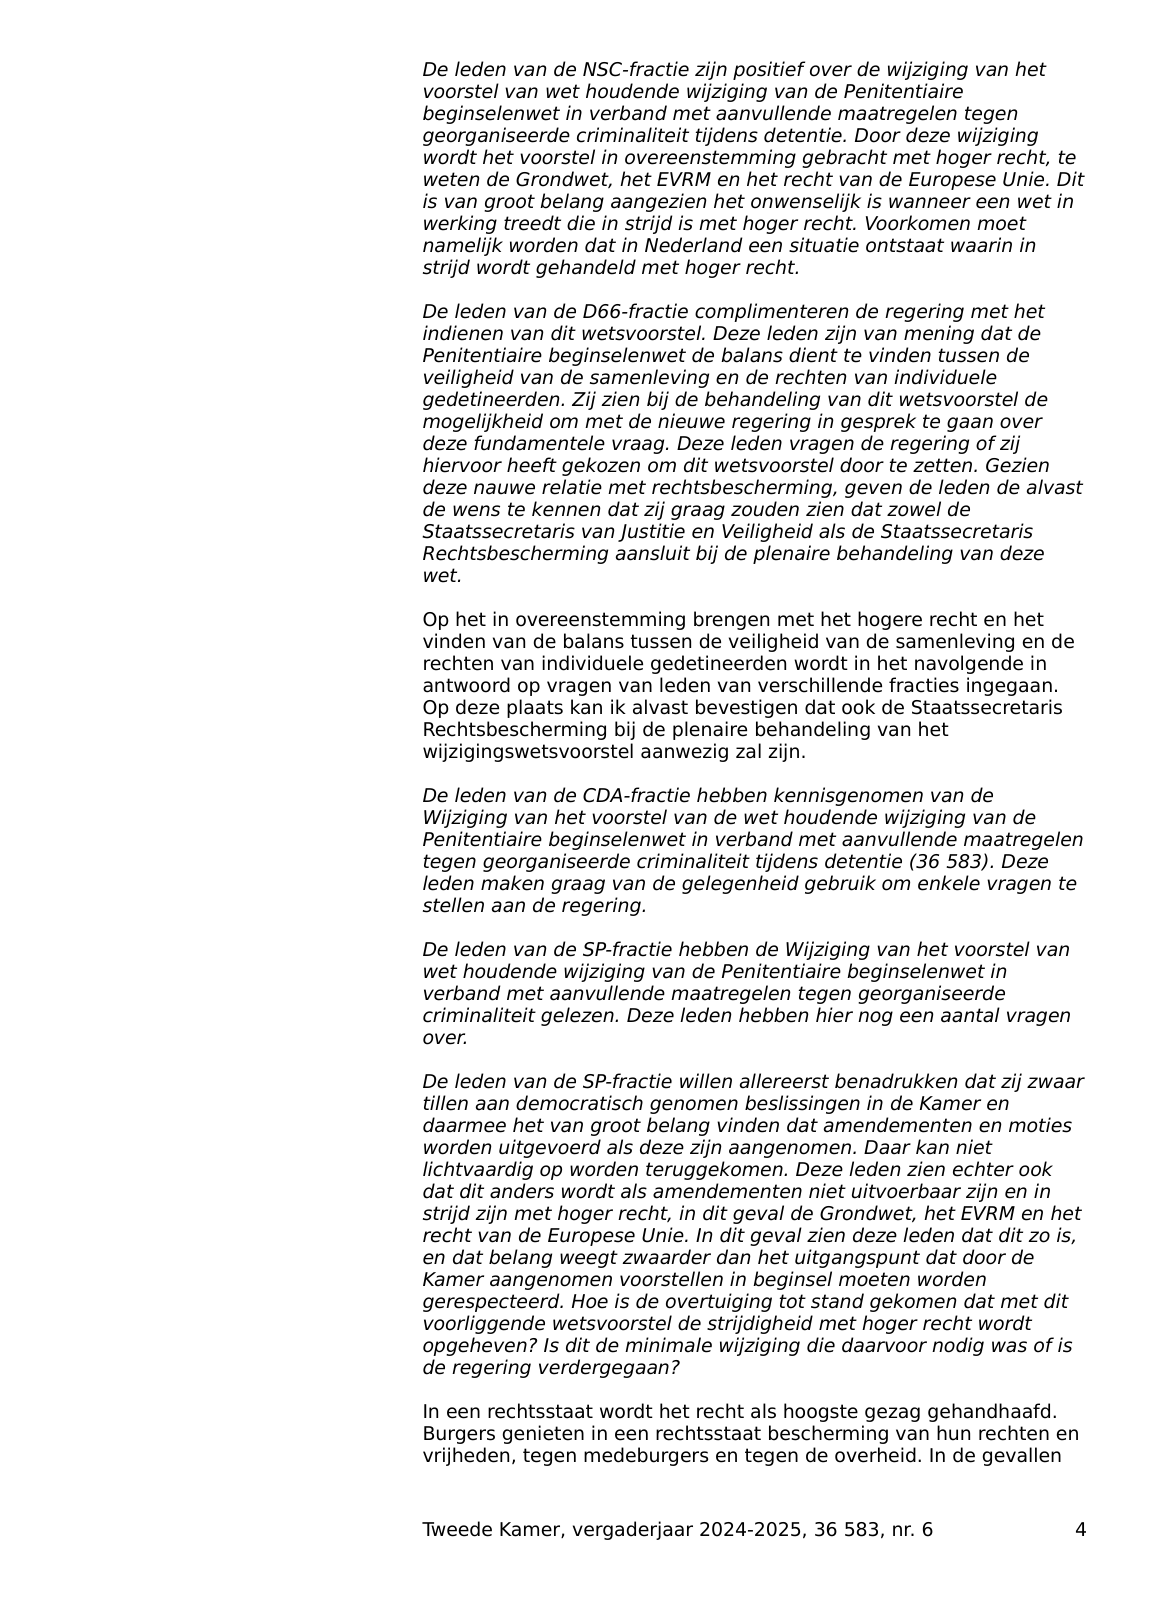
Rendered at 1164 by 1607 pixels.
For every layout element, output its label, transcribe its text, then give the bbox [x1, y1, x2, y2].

text De leden van de SP-fractie hebben de Wijziging van het voorstel van wet houdende wijziging van de Penitentiaire beginselenwet in verband met aanvullende maatregelen tegen georganiseerde criminaliteit gelezen. Deze leden hebben hier nog een aantal vragen over. [422, 939, 1087, 1049]
text Op het in overeenstemming brengen met het hogere recht en het vinden van de balans tussen de veiligheid van de samenleving en de rechten van individuele gedetineerden wordt in het navolgende in antwoord op vragen van leden van verschillende fracties ingegaan. Op deze plaats kan ik alvast bevestigen dat ook de Staatssecretaris Rechtsbescherming bij de plenaire behandeling van het wijzigingswetsvoorstel aanwezig zal zijn. [422, 609, 1087, 763]
text De leden van de CDA-fractie hebben kennisgenomen van de Wijziging van het voorstel van de wet houdende wijziging van de Penitentiaire beginselenwet in verband met aanvullende maatregelen tegen georganiseerde criminaliteit tijdens detentie (36 583). Deze leden maken graag van de gelegenheid gebruik om enkele vragen te stellen aan de regering. [422, 785, 1087, 917]
text In een rechtsstaat wordt het recht als hoogste gezag gehandhaafd. Burgers genieten in een rechtsstaat bescherming van hun rechten en vrijheden, tegen medeburgers en tegen de overheid. In de gevallen [422, 1401, 1087, 1467]
text De leden van de D66-fractie complimenteren de regering met het indienen van dit wetsvoorstel. Deze leden zijn van mening dat de Penitentiaire beginselenwet de balans dient te vinden tussen de veiligheid van de samenleving en de rechten van individuele gedetineerden. Zij zien bij de behandeling van dit wetsvoorstel de mogelijkheid om met de nieuwe regering in gesprek te gaan over deze fundamentele vraag. Deze leden vragen de regering of zij hiervoor heeft gekozen om dit wetsvoorstel door te zetten. Gezien deze nauwe relatie met rechtsbescherming, geven de leden de alvast de wens te kennen dat zij graag zouden zien dat zowel de Staatssecretaris van Justitie en Veiligheid als de Staatssecretaris Rechtsbescherming aansluit bij de plenaire behandeling van deze wet. [422, 301, 1087, 587]
text De leden van de SP-fractie willen allereerst benadrukken dat zij zwaar tillen aan democratisch genomen beslissingen in de Kamer en daarmee het van groot belang vinden dat amendementen en moties worden uitgevoerd als deze zijn aangenomen. Daar kan niet lichtvaardig op worden teruggekomen. Deze leden zien echter ook dat dit anders wordt als amendementen niet uitvoerbaar zijn en in strijd zijn met hoger recht, in dit geval de Grondwet, het EVRM en het recht van de Europese Unie. In dit geval zien deze leden dat dit zo is, en dat belang weegt zwaarder dan het uitgangspunt dat door de Kamer aangenomen voorstellen in beginsel moeten worden gerespecteerd. Hoe is de overtuiging tot stand gekomen dat met dit voorliggende wetsvoorstel de strijdigheid met hoger recht wordt opgeheven? Is dit de minimale wijziging die daarvoor nodig was of is de regering verdergegaan? [422, 1071, 1087, 1379]
text De leden van de NSC-fractie zijn positief over de wijziging van het voorstel van wet houdende wijziging van de Penitentiaire beginselenwet in verband met aanvullende maatregelen tegen georganiseerde criminaliteit tijdens detentie. Door deze wijziging wordt het voorstel in overeenstemming gebracht met hoger recht, te weten de Grondwet, het EVRM en het recht van de Europese Unie. Dit is van groot belang aangezien het onwenselijk is wanneer een wet in werking treedt die in strijd is met hoger recht. Voorkomen moet namelijk worden dat in Nederland een situatie ontstaat waarin in strijd wordt gehandeld met hoger recht. [422, 59, 1087, 279]
